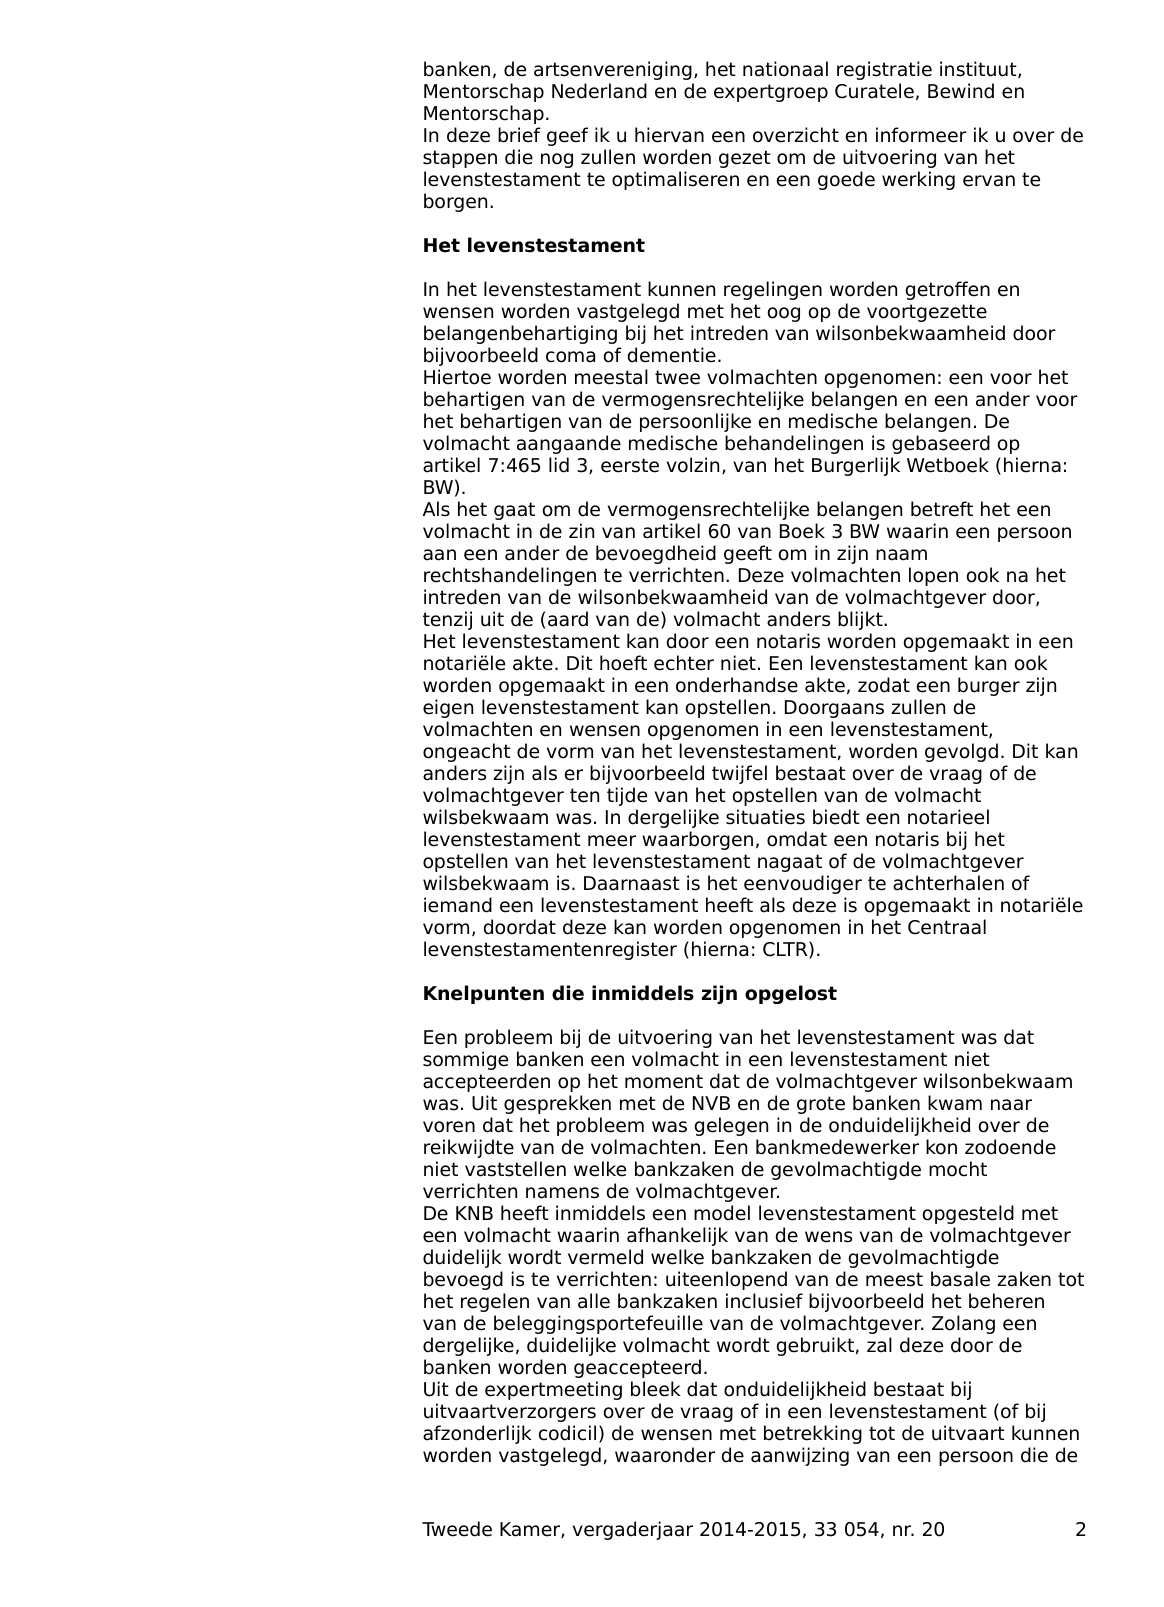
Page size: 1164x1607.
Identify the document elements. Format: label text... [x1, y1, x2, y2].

text Een probleem bij de uitvoering van het levenstestament was dat sommige banken een volmacht in een levenstestament niet accepteerden op het moment dat de volmachtgever wilsonbekwaam was. Uit gesprekken met de NVB en de grote banken kwam naar voren dat het probleem was gelegen in de onduidelijkheid over de reikwijdte van de volmachten. Een bankmedewerker kon zodoende niet vaststellen welke bankzaken de gevolmachtigde mocht verrichten namens de volmachtgever. [422, 1027, 1087, 1203]
text Het levenstestament kan door een notaris worden opgemaakt in een notariële akte. Dit hoeft echter niet. Een levenstestament kan ook worden opgemaakt in een onderhandse akte, zodat een burger zijn eigen levenstestament kan opstellen. Doorgaans zullen de volmachten en wensen opgenomen in een levenstestament, ongeacht de vorm van het levenstestament, worden gevolgd. Dit kan anders zijn als er bijvoorbeeld twijfel bestaat over de vraag of de volmachtgever ten tijde van het opstellen van de volmacht wilsbekwaam was. In dergelijke situaties biedt een notarieel levenstestament meer waarborgen, omdat een notaris bij het opstellen van het levenstestament nagaat of de volmachtgever wilsbekwaam is. Daarnaast is het eenvoudiger te achterhalen of iemand een levenstestament heeft als deze is opgemaakt in notariële vorm, doordat deze kan worden opgenomen in het Centraal levenstestamentenregister (hierna: CLTR). [422, 631, 1087, 961]
text Uit de expertmeeting bleek dat onduidelijkheid bestaat bij uitvaartverzorgers over de vraag of in een levenstestament (of bij afzonderlijk codicil) de wensen met betrekking tot de uitvaart kunnen worden vastgelegd, waaronder de aanwijzing van een persoon die de [422, 1379, 1087, 1467]
subtitle Knelpunten die inmiddels zijn opgelost [422, 983, 1087, 1005]
text In deze brief geef ik u hiervan een overzicht en informeer ik u over de stappen die nog zullen worden gezet om de uitvoering van het levenstestament te optimaliseren en een goede werking ervan te borgen. [422, 125, 1087, 213]
text Als het gaat om de vermogensrechtelijke belangen betreft het een volmacht in de zin van artikel 60 van Boek 3 BW waarin een persoon aan een ander de bevoegdheid geeft om in zijn naam rechtshandelingen te verrichten. Deze volmachten lopen ook na het intreden van de wilsonbekwaamheid van de volmachtgever door, tenzij uit de (aard van de) volmacht anders blijkt. [422, 499, 1087, 631]
subtitle Het levenstestament [422, 235, 1087, 257]
text banken, de artsenvereniging, het nationaal registratie instituut, Mentorschap Nederland en de expertgroep Curatele, Bewind en Mentorschap. [422, 59, 1087, 125]
text Hiertoe worden meestal twee volmachten opgenomen: een voor het behartigen van de vermogensrechtelijke belangen en een ander voor het behartigen van de persoonlijke en medische belangen. De volmacht aangaande medische behandelingen is gebaseerd op artikel 7:465 lid 3, eerste volzin, van het Burgerlijk Wetboek (hierna: BW). [422, 367, 1087, 499]
text In het levenstestament kunnen regelingen worden getroffen en wensen worden vastgelegd met het oog op de voortgezette belangenbehartiging bij het intreden van wilsonbekwaamheid door bijvoorbeeld coma of dementie. [422, 279, 1087, 367]
text De KNB heeft inmiddels een model levenstestament opgesteld met een volmacht waarin afhankelijk van de wens van de volmachtgever duidelijk wordt vermeld welke bankzaken de gevolmachtigde bevoegd is te verrichten: uiteenlopend van de meest basale zaken tot het regelen van alle bankzaken inclusief bijvoorbeeld het beheren van de beleggingsportefeuille van de volmachtgever. Zolang een dergelijke, duidelijke volmacht wordt gebruikt, zal deze door de banken worden geaccepteerd. [422, 1203, 1087, 1379]
